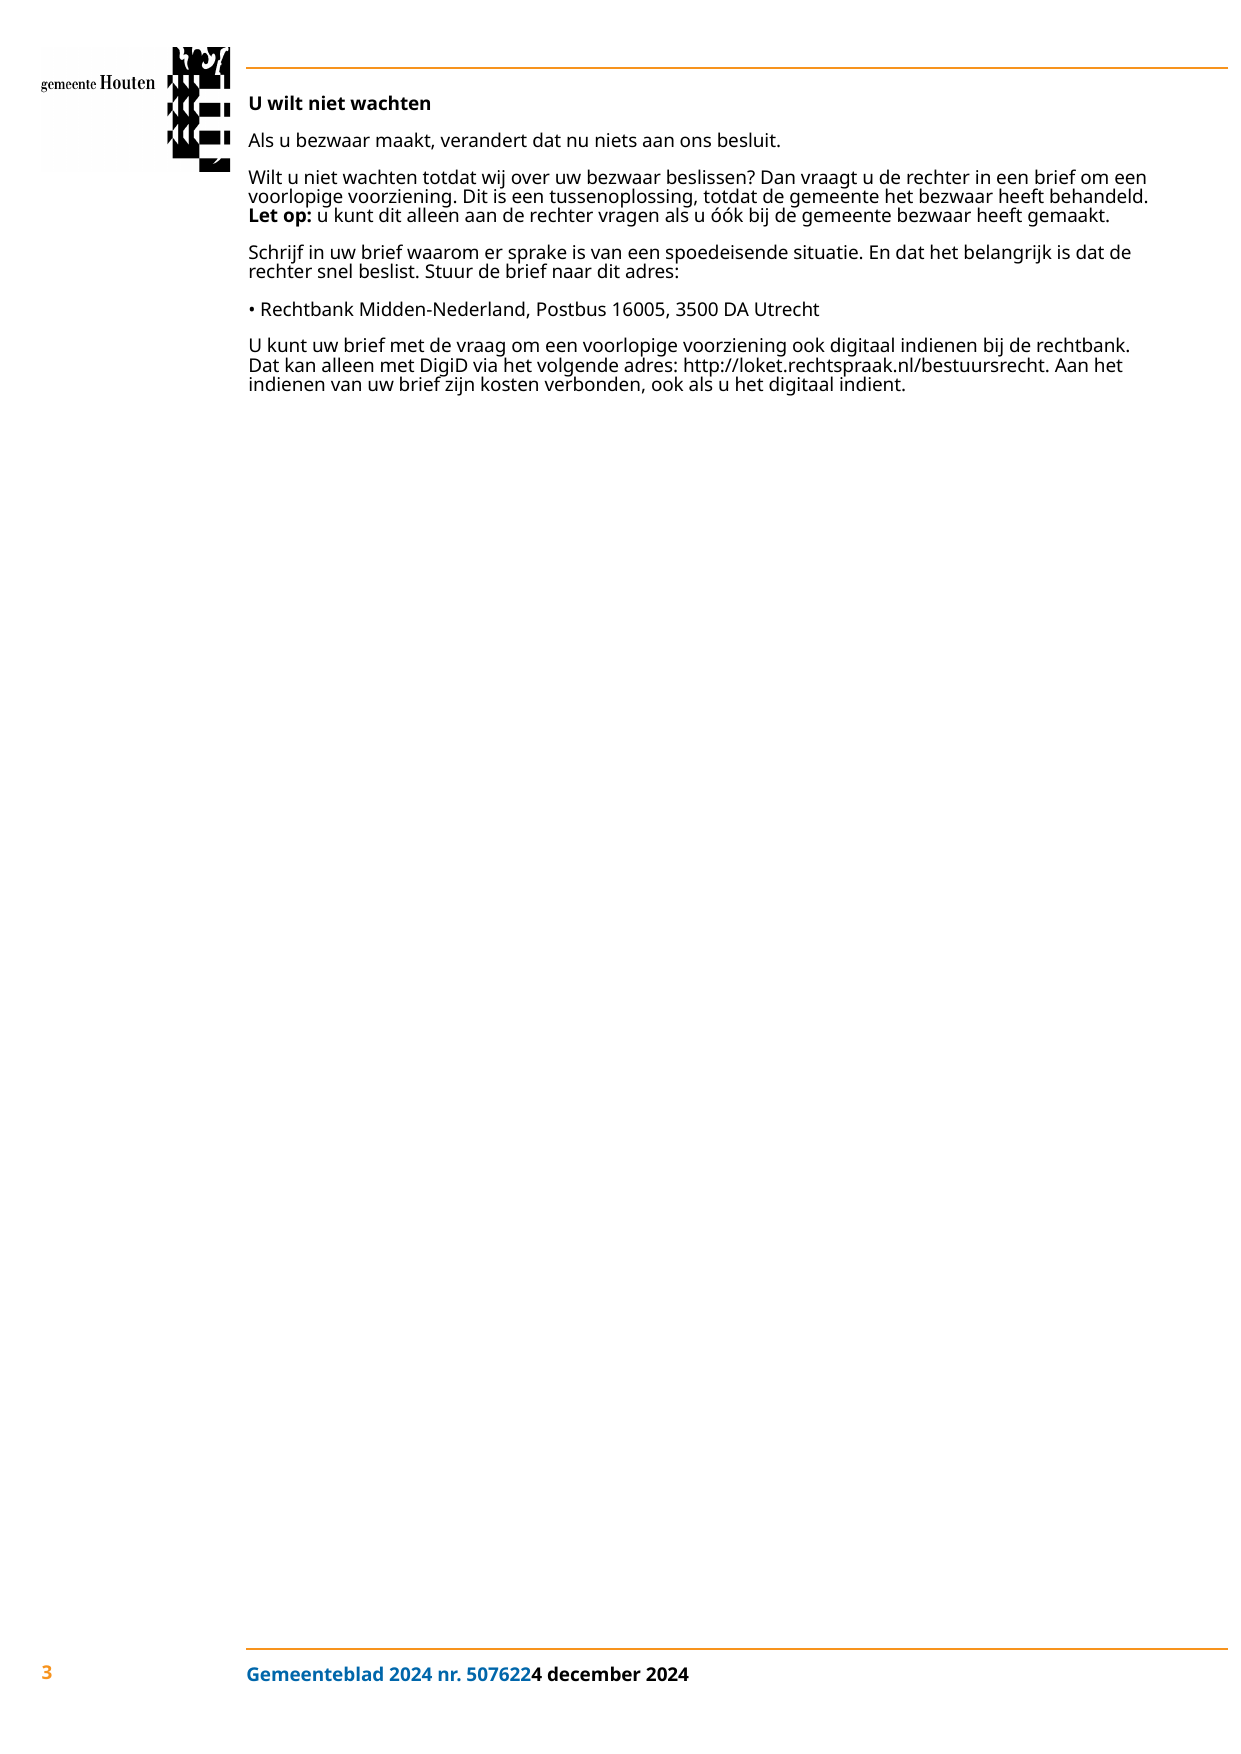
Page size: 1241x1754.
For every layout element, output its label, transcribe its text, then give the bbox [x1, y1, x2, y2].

text Als u bezwaar maakt, verandert dat nu niets aan ons besluit. [248, 132, 1152, 151]
text Wilt u niet wachten totdat wij over uw bezwaar beslissen? Dan vraagt u de rechter in een brief om een voorlopige voorziening. Dit is een tussenoplossing, totdat de gemeente het bezwaar heeft behandeld. Let op: u kunt dit alleen aan de rechter vragen als u óók bij de gemeente bezwaar heeft gemaakt. [248, 169, 1152, 227]
text U wilt niet wachten [248, 95, 1152, 114]
text • Rechtbank Midden-Nederland, Postbus 16005, 3500 DA Utrecht [248, 301, 1152, 320]
picture [41, 47, 231, 172]
text Schrijf in uw brief waarom er sprake is van een spoedeisende situatie. En dat het belangrijk is dat de rechter snel beslist. Stuur de brief naar dit adres: [248, 244, 1152, 283]
text U kunt uw brief met de vraag om een voorlopige voorziening ook digitaal indienen bij de rechtbank. Dat kan alleen met DigiD via het volgende adres: http://loket.rechtspraak.nl/bestuursrecht. Aan het indienen van uw brief zijn kosten verbonden, ook als u het digitaal indient. [248, 337, 1152, 395]
